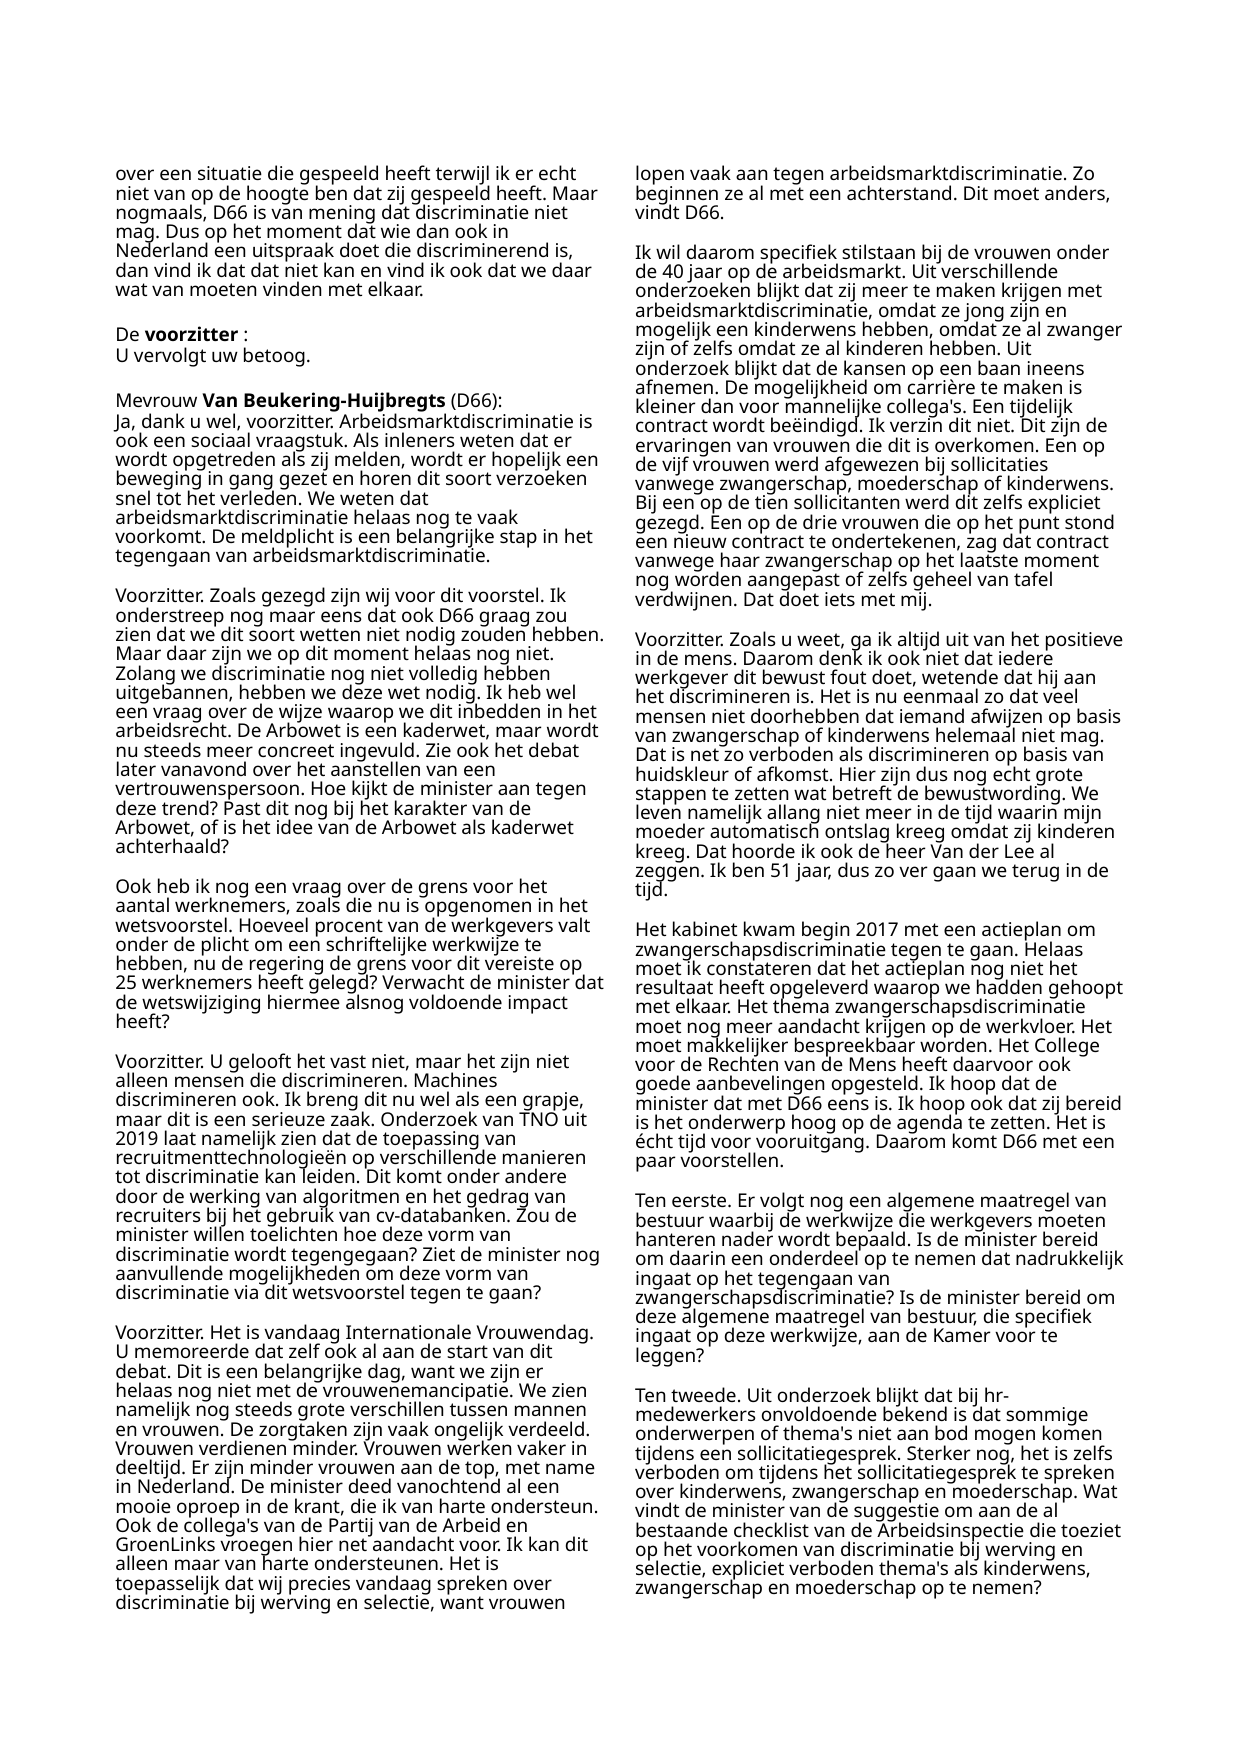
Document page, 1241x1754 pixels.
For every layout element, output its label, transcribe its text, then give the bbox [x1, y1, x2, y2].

text Ik wil daarom specifiek stilstaan bij de vrouwen onder de 40 jaar op de arbeidsmarkt. Uit verschillende onderzoeken blijkt dat zij meer te maken krijgen met arbeidsmarktdiscriminatie, omdat ze jong zijn en mogelijk een kinderwens hebben, omdat ze al zwanger zijn of zelfs omdat ze al kinderen hebben. Uit onderzoek blijkt dat de kansen op een baan ineens afnemen. De mogelijkheid om carrière te maken is kleiner dan voor mannelijke collega's. Een tijdelijk contract wordt beëindigd. Ik verzin dit niet. Dit zijn de ervaringen van vrouwen die dit is overkomen. Een op de vijf vrouwen werd afgewezen bij sollicitaties vanwege zwangerschap, moederschap of kinderwens. Bij een op de tien sollicitanten werd dit zelfs expliciet gezegd. Een op de drie vrouwen die op het punt stond een nieuw contract te ondertekenen, zag dat contract vanwege haar zwangerschap op het laatste moment nog worden aangepast of zelfs geheel van tafel verdwijnen. Dat doet iets met mij. [635, 244, 1125, 610]
text De voorzitter : [115, 321, 605, 347]
text Voorzitter. Het is vandaag Internationale Vrouwendag. U memoreerde dat zelf ook al aan de start van dit debat. Dit is een belangrijke dag, want we zijn er helaas nog niet met de vrouwenemancipatie. We zien namelijk nog steeds grote verschillen tussen mannen en vrouwen. De zorgtaken zijn vaak ongelijk verdeeld. Vrouwen verdienen minder. Vrouwen werken vaker in deeltijd. Er zijn minder vrouwen aan de top, met name in Nederland. De minister deed vanochtend al een mooie oproep in de krant, die ik van harte ondersteun. Ook de collega's van de Partij van de Arbeid en GroenLinks vroegen hier net aandacht voor. Ik kan dit alleen maar van harte ondersteunen. Het is toepasselijk dat wij precies vandaag spreken over discriminatie bij werving en selectie, want vrouwen [115, 1324, 605, 1613]
text Ook heb ik nog een vraag over de grens voor het aantal werknemers, zoals die nu is opgenomen in het wetsvoorstel. Hoeveel procent van de werkgevers valt onder de plicht om een schriftelijke werkwijze te hebben, nu de regering de grens voor dit vereiste op 25 werknemers heeft gelegd? Verwacht de minister dat de wetswijziging hiermee alsnog voldoende impact heeft? [115, 878, 605, 1032]
text U vervolgt uw betoog. [115, 347, 605, 366]
text Mevrouw Van Beukering-Huijbregts (D66): [115, 387, 605, 413]
text over een situatie die gespeeld heeft terwijl ik er echt niet van op de hoogte ben dat zij gespeeld heeft. Maar nogmaals, D66 is van mening dat discriminatie niet mag. Dus op het moment dat wie dan ook in Nederland een uitspraak doet die discriminerend is, dan vind ik dat dat niet kan en vind ik ook dat we daar wat van moeten vinden met elkaar. [115, 165, 605, 300]
text Ja, dank u wel, voorzitter. Arbeidsmarktdiscriminatie is ook een sociaal vraagstuk. Als inleners weten dat er wordt opgetreden als zij melden, wordt er hopelijk een beweging in gang gezet en horen dit soort verzoeken snel tot het verleden. We weten dat arbeidsmarktdiscriminatie helaas nog te vaak voorkomt. De meldplicht is een belangrijke stap in het tegengaan van arbeidsmarktdiscriminatie. [115, 413, 605, 567]
text lopen vaak aan tegen arbeidsmarktdiscriminatie. Zo beginnen ze al met een achterstand. Dit moet anders, vindt D66. [635, 165, 1125, 223]
text Ten eerste. Er volgt nog een algemene maatregel van bestuur waarbij de werkwijze die werkgevers moeten hanteren nader wordt bepaald. Is de minister bereid om daarin een onderdeel op te nemen dat nadrukkelijk ingaat op het tegengaan van zwangerschapsdiscriminatie? Is de minister bereid om deze algemene maatregel van bestuur, die specifiek ingaat op deze werkwijze, aan de Kamer voor te leggen? [635, 1192, 1125, 1366]
text Voorzitter. Zoals u weet, ga ik altijd uit van het positieve in de mens. Daarom denk ik ook niet dat iedere werkgever dit bewust fout doet, wetende dat hij aan het discrimineren is. Het is nu eenmaal zo dat veel mensen niet doorhebben dat iemand afwijzen op basis van zwangerschap of kinderwens helemaal niet mag. Dat is net zo verboden als discrimineren op basis van huidskleur of afkomst. Hier zijn dus nog echt grote stappen te zetten wat betreft de bewustwording. We leven namelijk allang niet meer in de tijd waarin mijn moeder automatisch ontslag kreeg omdat zij kinderen kreeg. Dat hoorde ik ook de heer Van der Lee al zeggen. Ik ben 51 jaar, dus zo ver gaan we terug in de tijd. [635, 631, 1125, 901]
text Het kabinet kwam begin 2017 met een actieplan om zwangerschapsdiscriminatie tegen te gaan. Helaas moet ik constateren dat het actieplan nog niet het resultaat heeft opgeleverd waarop we hadden gehoopt met elkaar. Het thema zwangerschapsdiscriminatie moet nog meer aandacht krijgen op de werkvloer. Het moet makkelijker bespreekbaar worden. Het College voor de Rechten van de Mens heeft daarvoor ook goede aanbevelingen opgesteld. Ik hoop dat de minister dat met D66 eens is. Ik hoop ook dat zij bereid is het onderwerp hoog op de agenda te zetten. Het is écht tijd voor vooruitgang. Daarom komt D66 met een paar voorstellen. [635, 921, 1125, 1172]
text Ten tweede. Uit onderzoek blijkt dat bij hr-medewerkers onvoldoende bekend is dat sommige onderwerpen of thema's niet aan bod mogen komen tijdens een sollicitatiegesprek. Sterker nog, het is zelfs verboden om tijdens het sollicitatiegesprek te spreken over kinderwens, zwangerschap en moederschap. Wat vindt de minister van de suggestie om aan de al bestaande checklist van de Arbeidsinspectie die toeziet op het voorkomen van discriminatie bij werving en selectie, expliciet verboden thema's als kinderwens, zwangerschap en moederschap op te nemen? [635, 1387, 1125, 1599]
text Voorzitter. U gelooft het vast niet, maar het zijn niet alleen mensen die discrimineren. Machines discrimineren ook. Ik breng dit nu wel als een grapje, maar dit is een serieuze zaak. Onderzoek van TNO uit 2019 laat namelijk zien dat de toepassing van recruitmenttechnologieën op verschillende manieren tot discriminatie kan leiden. Dit komt onder andere door de werking van algoritmen en het gedrag van recruiters bij het gebruik van cv-databanken. Zou de minister willen toelichten hoe deze vorm van discriminatie wordt tegengegaan? Ziet de minister nog aanvullende mogelijkheden om deze vorm van discriminatie via dit wetsvoorstel tegen te gaan? [115, 1053, 605, 1303]
text Voorzitter. Zoals gezegd zijn wij voor dit voorstel. Ik onderstreep nog maar eens dat ook D66 graag zou zien dat we dit soort wetten niet nodig zouden hebben. Maar daar zijn we op dit moment helaas nog niet. Zolang we discriminatie nog niet volledig hebben uitgebannen, hebben we deze wet nodig. Ik heb wel een vraag over de wijze waarop we dit inbedden in het arbeidsrecht. De Arbowet is een kaderwet, maar wordt nu steeds meer concreet ingevuld. Zie ook het debat later vanavond over het aanstellen van een vertrouwenspersoon. Hoe kijkt de minister aan tegen deze trend? Past dit nog bij het karakter van de Arbowet, of is het idee van de Arbowet als kaderwet achterhaald? [115, 587, 605, 857]
